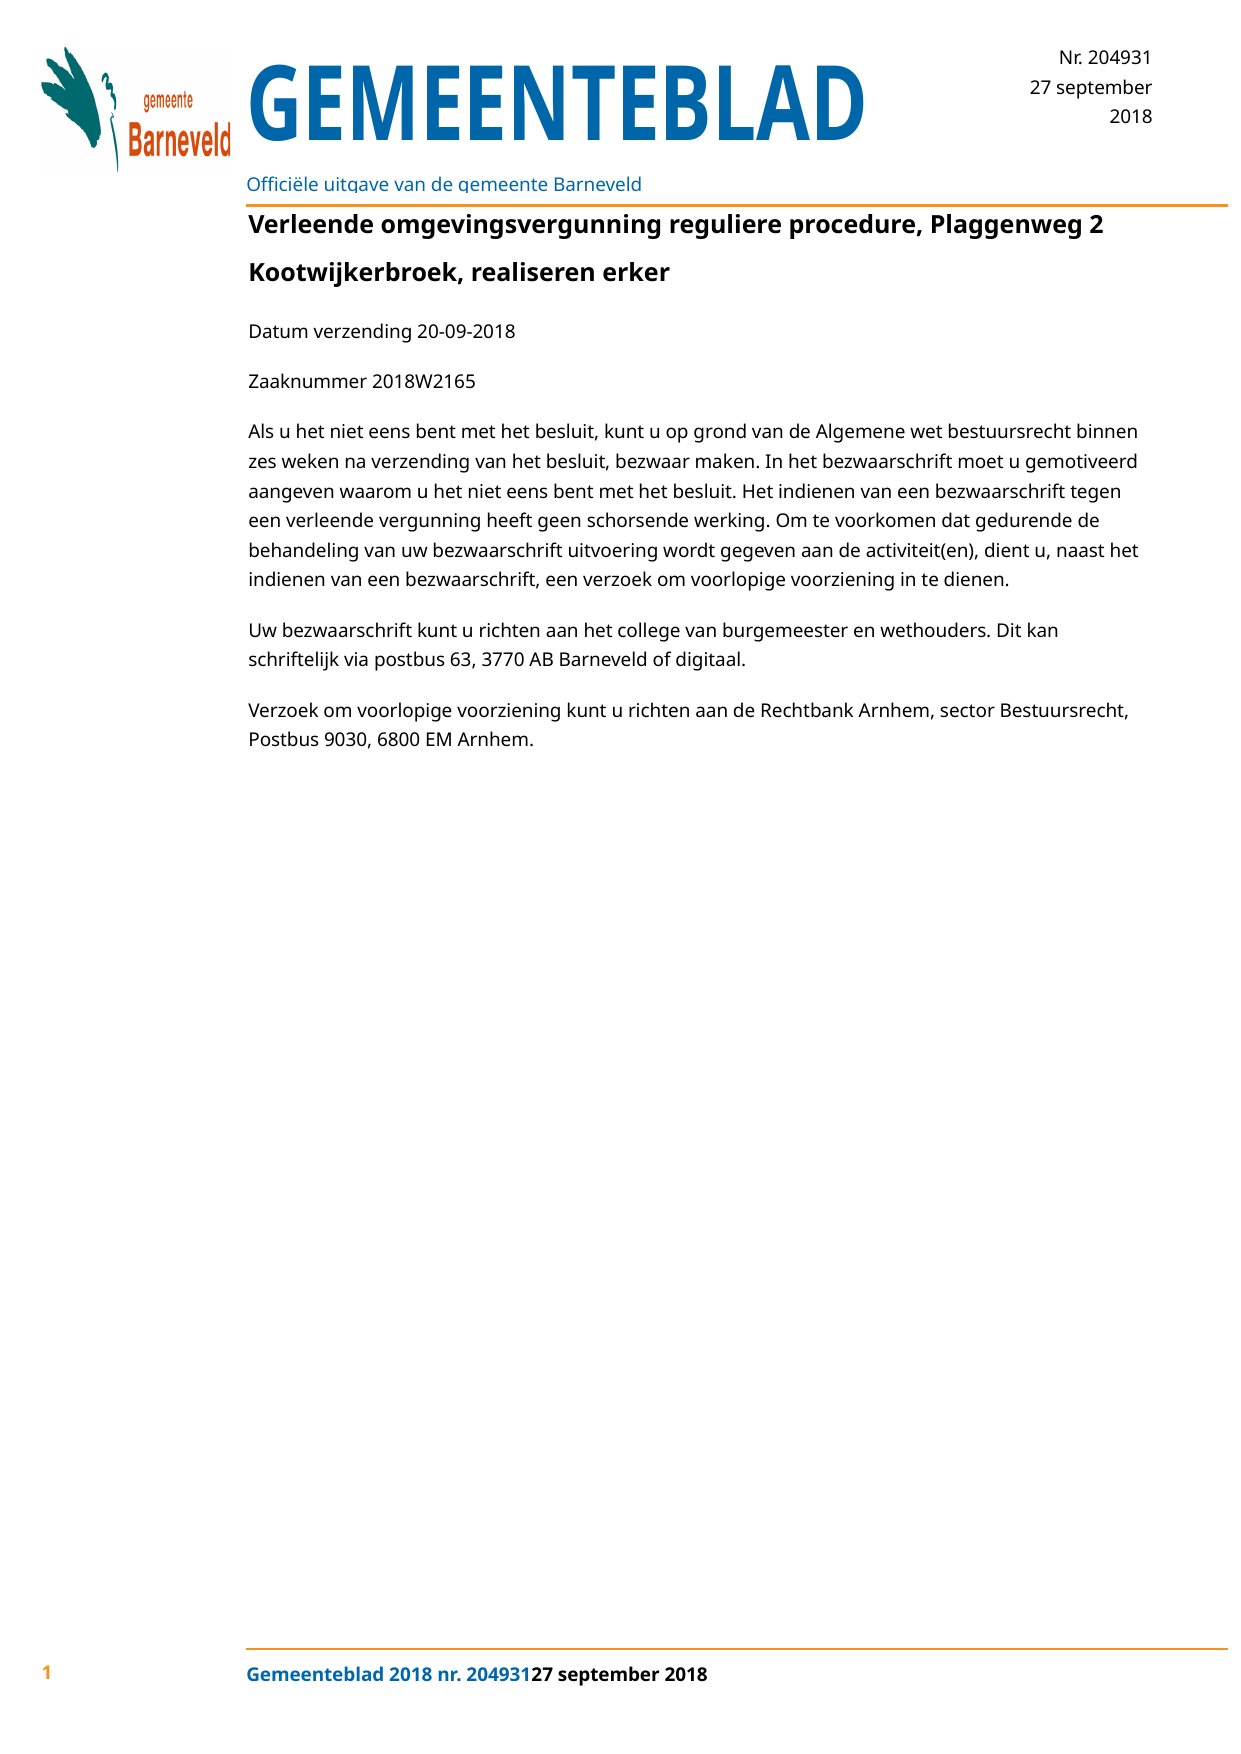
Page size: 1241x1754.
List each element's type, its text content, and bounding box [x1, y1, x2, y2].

text Zaaknummer 2018W2165 [248, 368, 1152, 394]
text Als u het niet eens bent met het besluit, kunt u op grond van de Algemene wet bestuursrecht binnen zes weken na verzending van het besluit, bezwaar maken. In het bezwaarschrift moet u gemotiveerd aangeven waarom u het niet eens bent met het besluit. Het indienen van een bezwaarschrift tegen een verleende vergunning heeft geen schorsende werking. Om te voorkomen dat gedurende de behandeling van uw bezwaarschrift uitvoering wordt gegeven aan de activiteit(en), dient u, naast het indienen van een bezwaarschrift, een verzoek om voorlopige voorziening in te dienen. [248, 419, 1152, 592]
text Datum verzending 20-09-2018 [248, 318, 1152, 344]
text Verleende omgevingsvergunning reguliere procedure, Plaggenweg 2 Kootwijkerbroek, realiseren erker [248, 207, 1152, 288]
picture [41, 47, 231, 172]
text Uw bezwaarschrift kunt u richten aan het college van burgemeester en wethouders. Dit kan schriftelijk via postbus 63, 3770 AB Barneveld of digitaal. [248, 617, 1152, 672]
text Verzoek om voorlopige voorziening kunt u richten aan de Rechtbank Arnhem, sector Bestuursrecht, Postbus 9030, 6800 EM Arnhem. [248, 697, 1152, 752]
